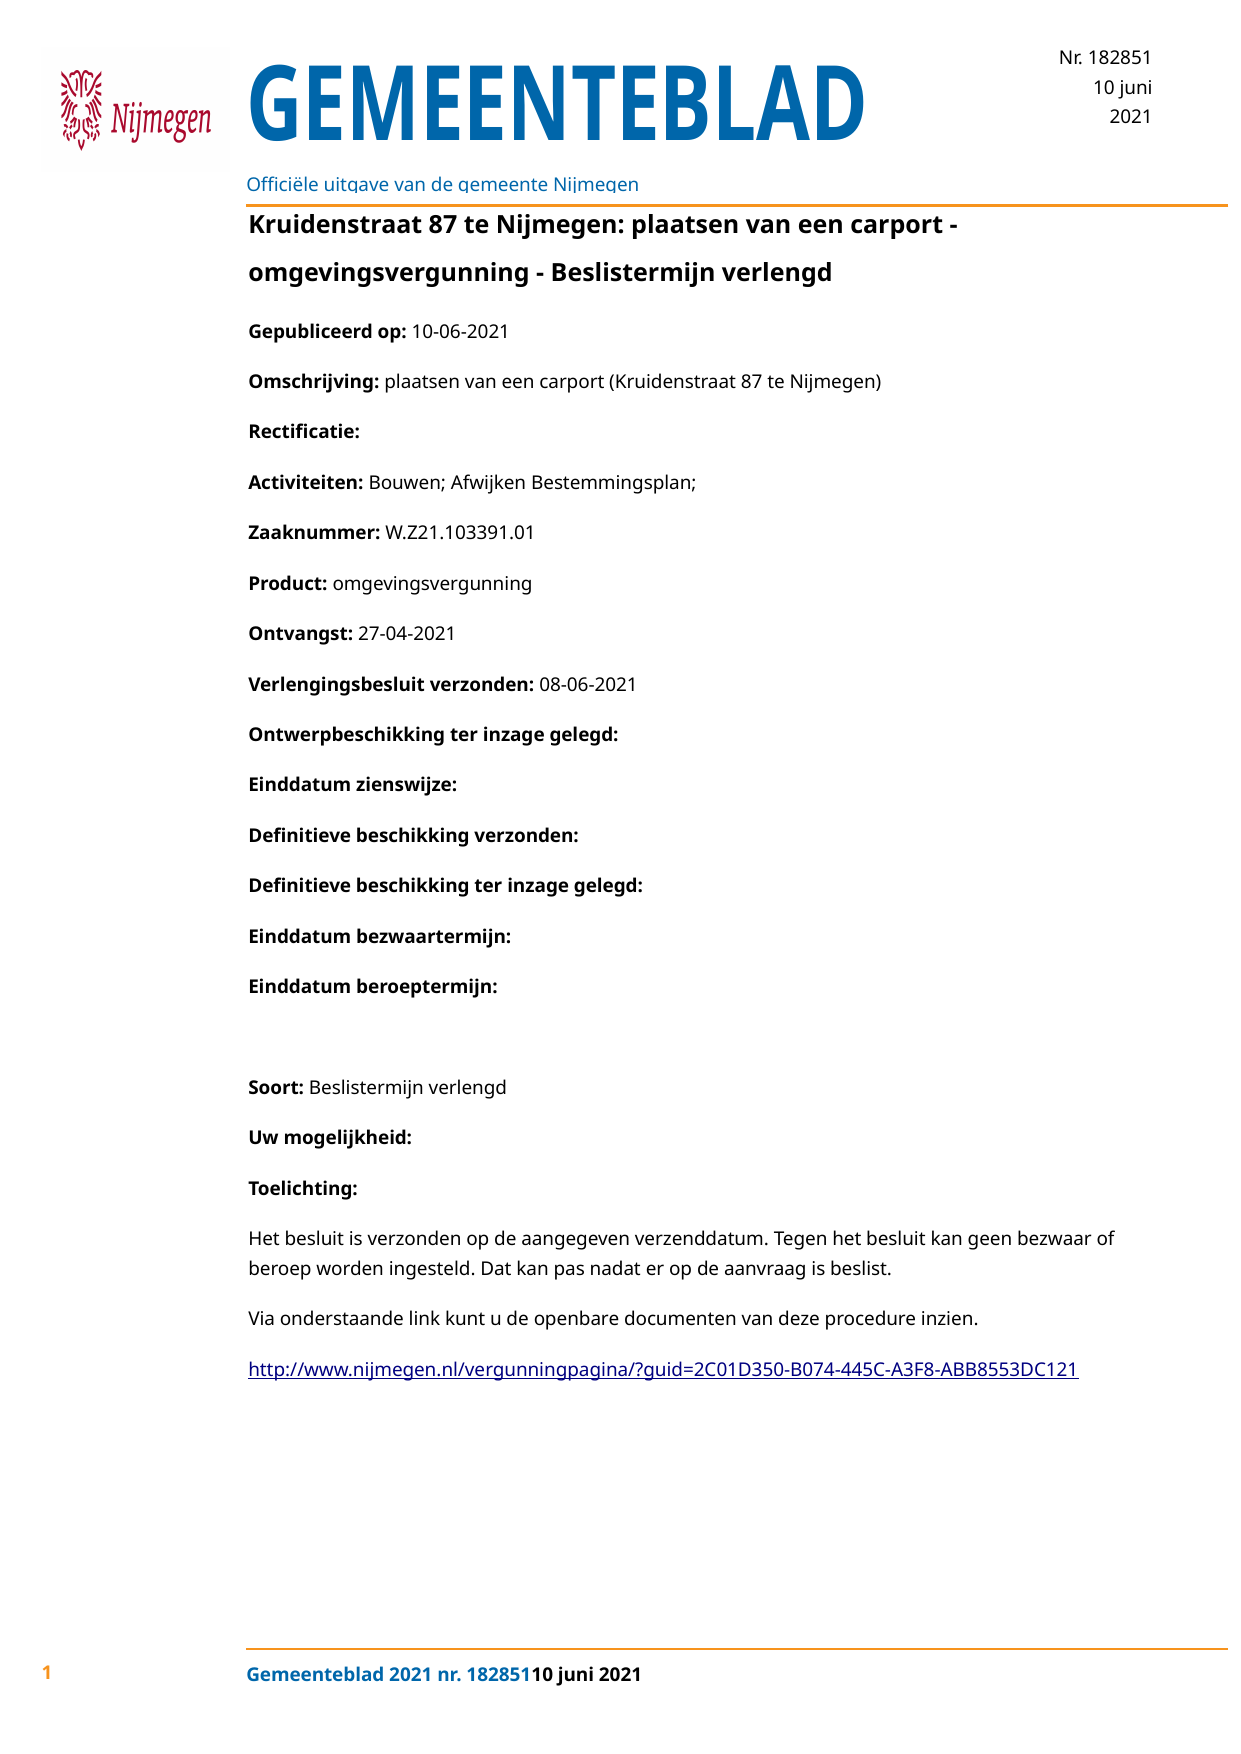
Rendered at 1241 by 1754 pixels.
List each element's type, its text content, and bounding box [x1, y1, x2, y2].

text Het besluit is verzonden op de aangegeven verzenddatum. Tegen het besluit kan geen bezwaar of beroep worden ingesteld. Dat kan pas nadat er op de aanvraag is beslist. [248, 1225, 1152, 1281]
text Toelichting: [248, 1175, 1152, 1201]
text Einddatum zienswijze: [248, 772, 1152, 797]
text Uw mogelijkheid: [248, 1124, 1152, 1150]
text Definitieve beschikking verzonden: [248, 822, 1152, 848]
text Product: omgevingsvergunning [248, 570, 1152, 596]
text Soort: Beslistermijn verlengd [248, 1074, 1152, 1100]
text Kruidenstraat 87 te Nijmegen: plaatsen van een carport - omgevingsvergunning - Beslistermijn verlengd [248, 207, 1152, 288]
text Via onderstaande link kunt u de openbare documenten van deze procedure inzien. [248, 1305, 1152, 1331]
text Omschrijving: plaatsen van een carport (Kruidenstraat 87 te Nijmegen) [248, 368, 1152, 394]
text Verlengingsbesluit verzonden: 08-06-2021 [248, 671, 1152, 697]
text Gepubliceerd op: 10-06-2021 [248, 318, 1152, 344]
picture [41, 47, 231, 172]
text Zaaknummer: W.Z21.103391.01 [248, 519, 1152, 545]
text Einddatum beroeptermijn: [248, 973, 1152, 999]
text Einddatum bezwaartermijn: [248, 923, 1152, 949]
text http://www.nijmegen.nl/vergunningpagina/?guid=2C01D350-B074-445C-A3F8-ABB8553DC121 [248, 1356, 1152, 1382]
text Activiteiten: Bouwen; Afwijken Bestemmingsplan; [248, 469, 1152, 495]
text Definitieve beschikking ter inzage gelegd: [248, 872, 1152, 898]
text Rectificatie: [248, 419, 1152, 444]
text Ontwerpbeschikking ter inzage gelegd: [248, 721, 1152, 747]
text Ontvangst: 27-04-2021 [248, 620, 1152, 646]
